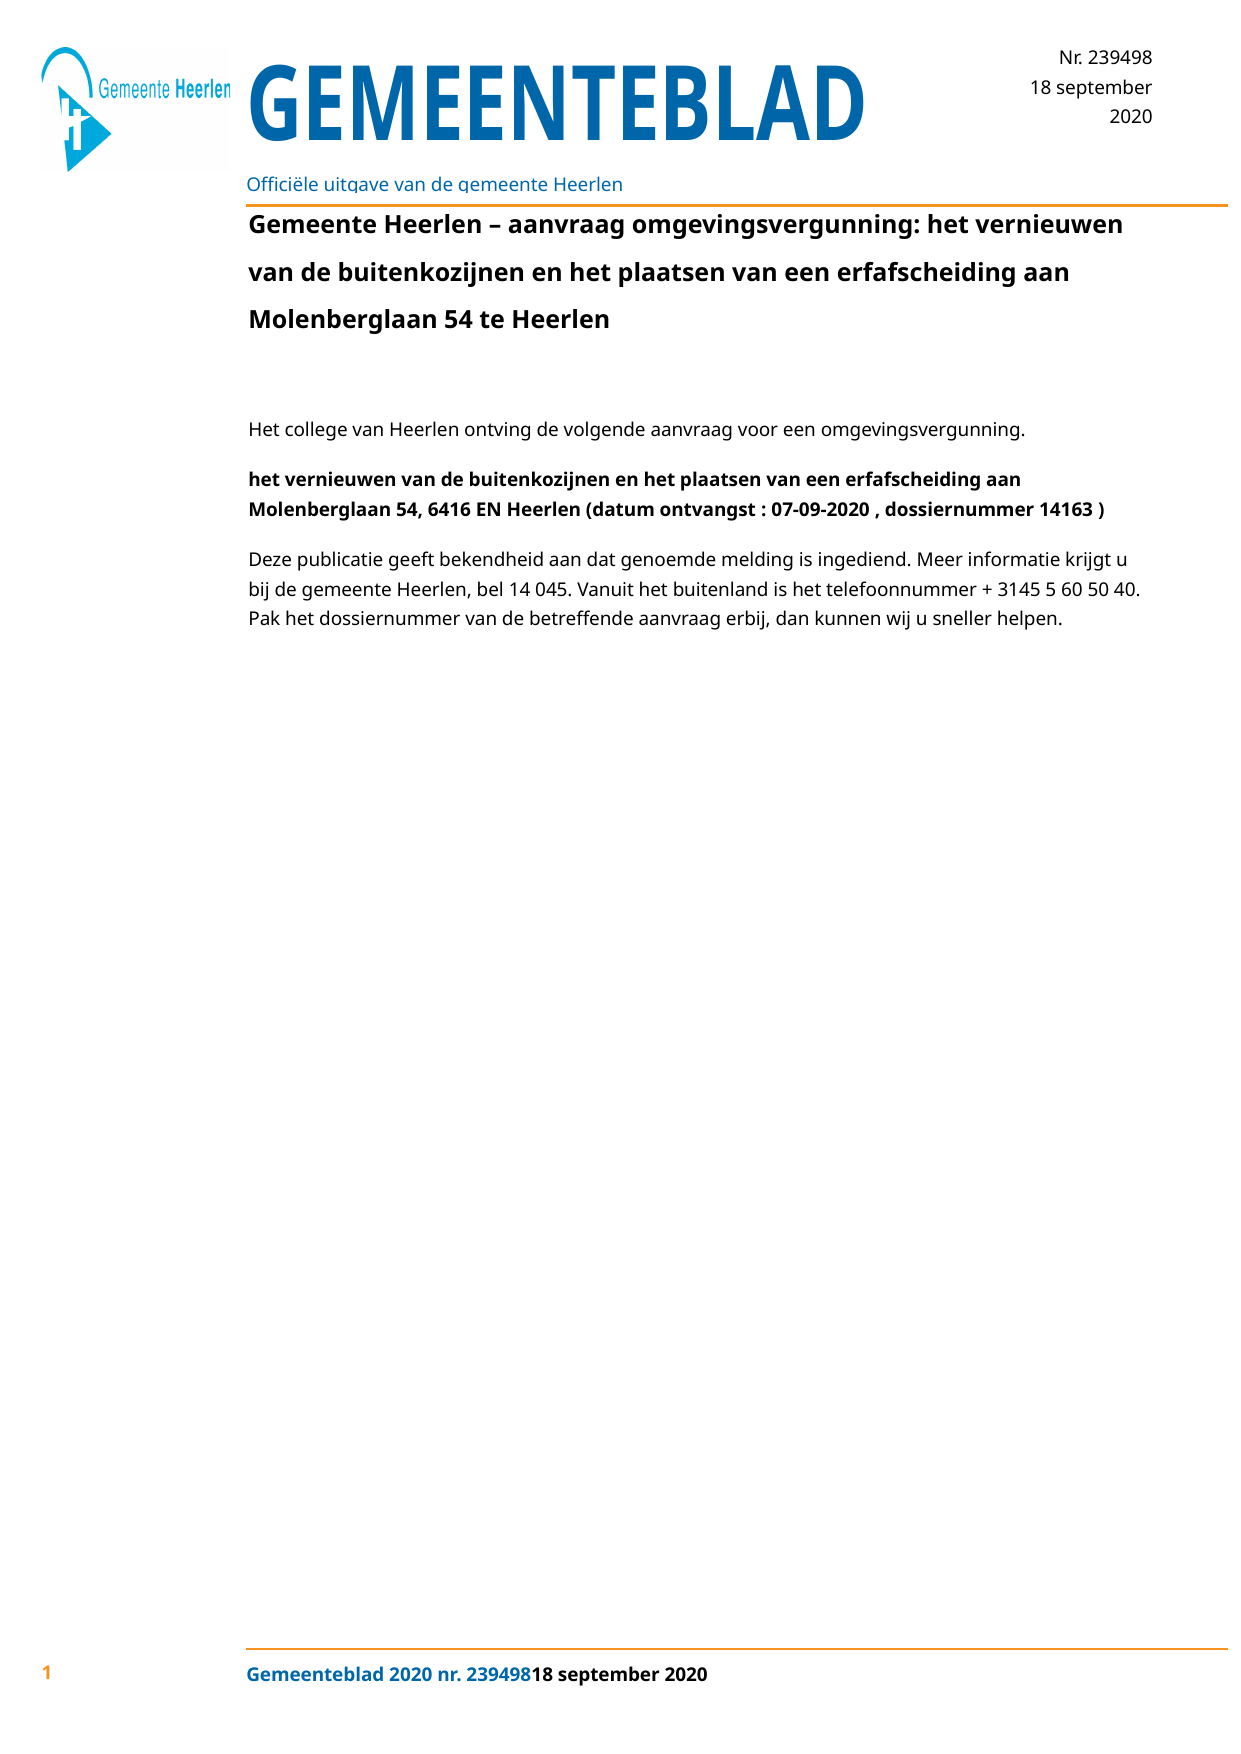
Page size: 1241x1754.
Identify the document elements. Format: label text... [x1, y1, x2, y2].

text Deze publicatie geeft bekendheid aan dat genoemde melding is ingediend. Meer informatie krijgt u bij de gemeente Heerlen, bel 14 045. Vanuit het buitenland is het telefoonnummer + 3145 5 60 50 40. Pak het dossiernummer van de betreffende aanvraag erbij, dan kunnen wij u sneller helpen. [248, 546, 1152, 631]
text het vernieuwen van de buitenkozijnen en het plaatsen van een erfafscheiding aan Molenberglaan 54, 6416 EN Heerlen (datum ontvangst : 07-09-2020 , dossiernummer 14163 ) [248, 466, 1152, 522]
picture [41, 47, 231, 172]
picture [41, 47, 59, 70]
text Gemeente Heerlen – aanvraag omgevingsvergunning: het vernieuwen van de buitenkozijnen en het plaatsen van een erfafscheiding aan Molenberglaan 54 te Heerlen [248, 207, 1152, 336]
text Het college van Heerlen ontving de volgende aanvraag voor een omgevingsvergunning. [248, 416, 1152, 442]
